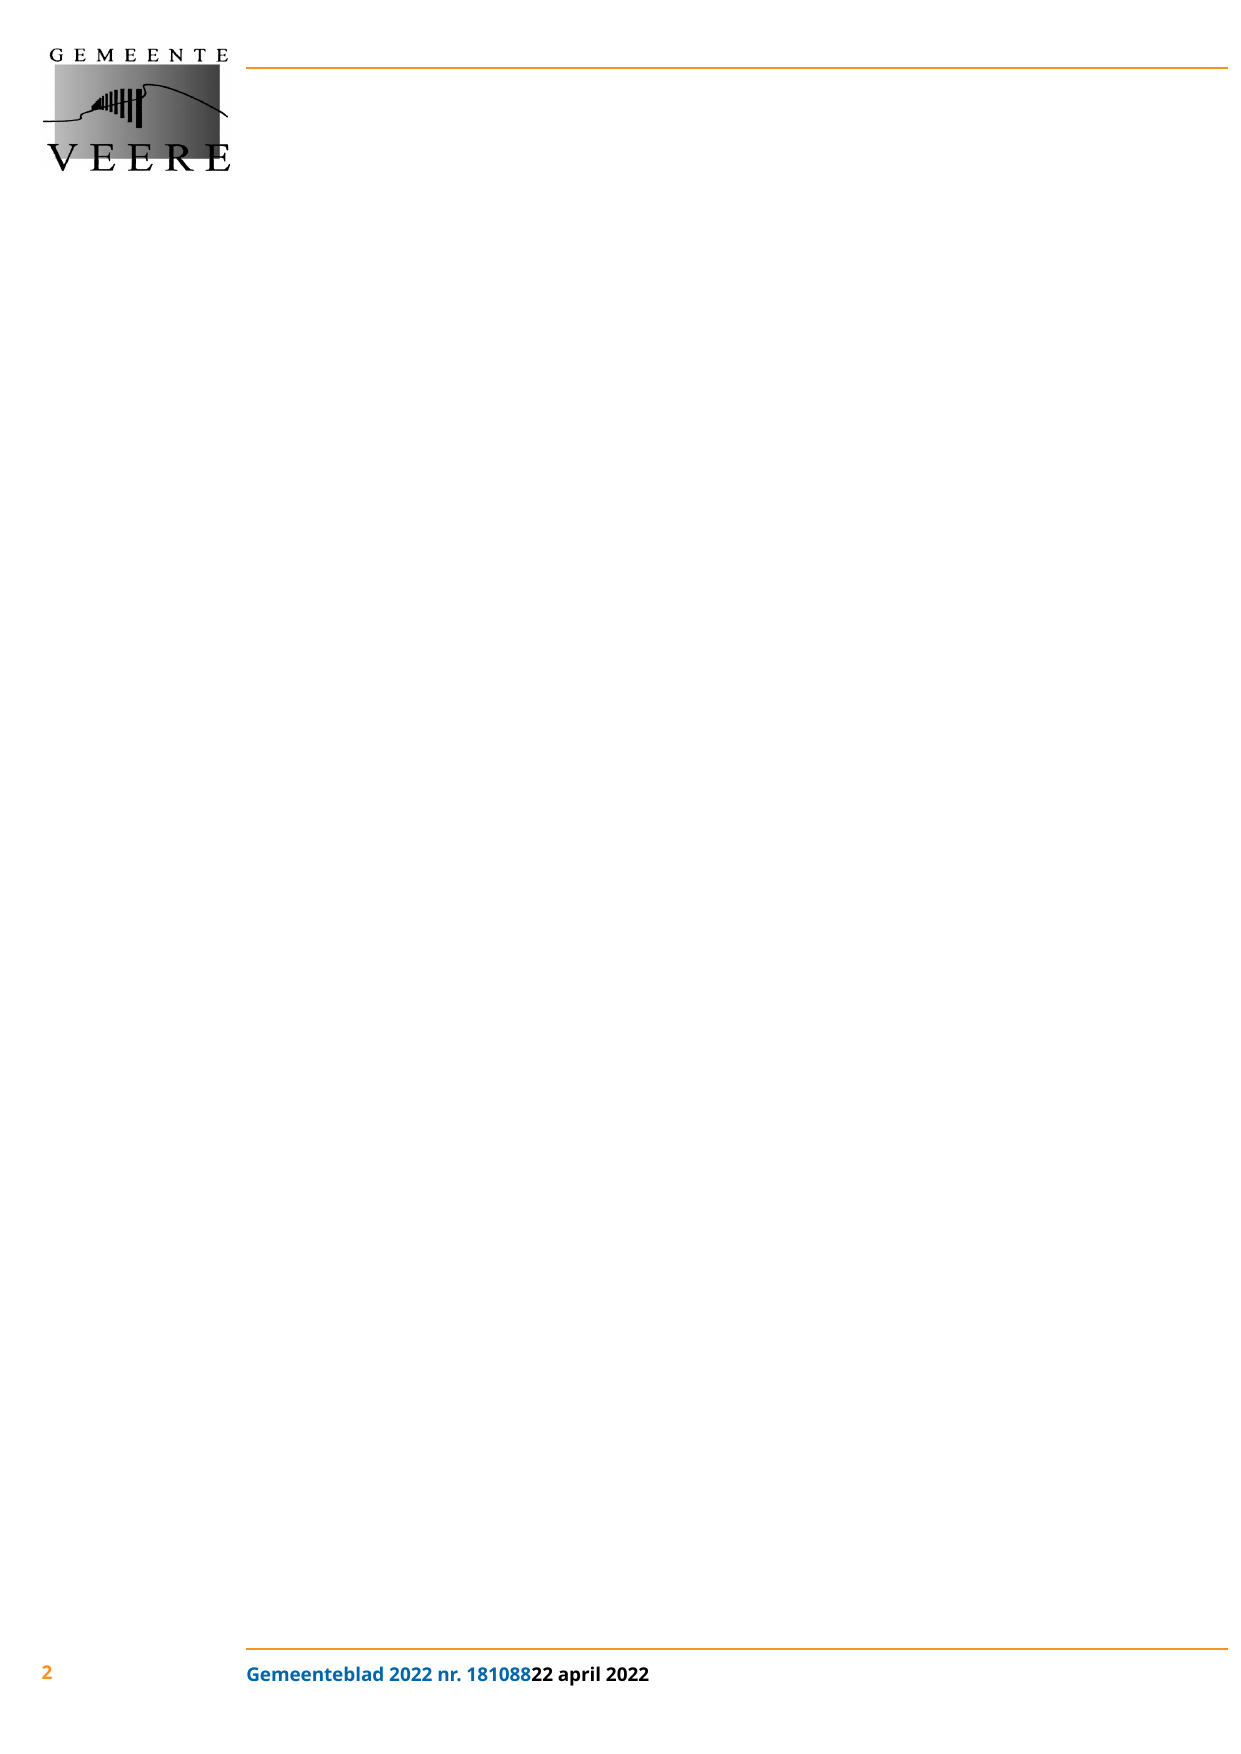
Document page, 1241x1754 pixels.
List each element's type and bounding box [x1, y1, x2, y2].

picture [41, 47, 231, 172]
